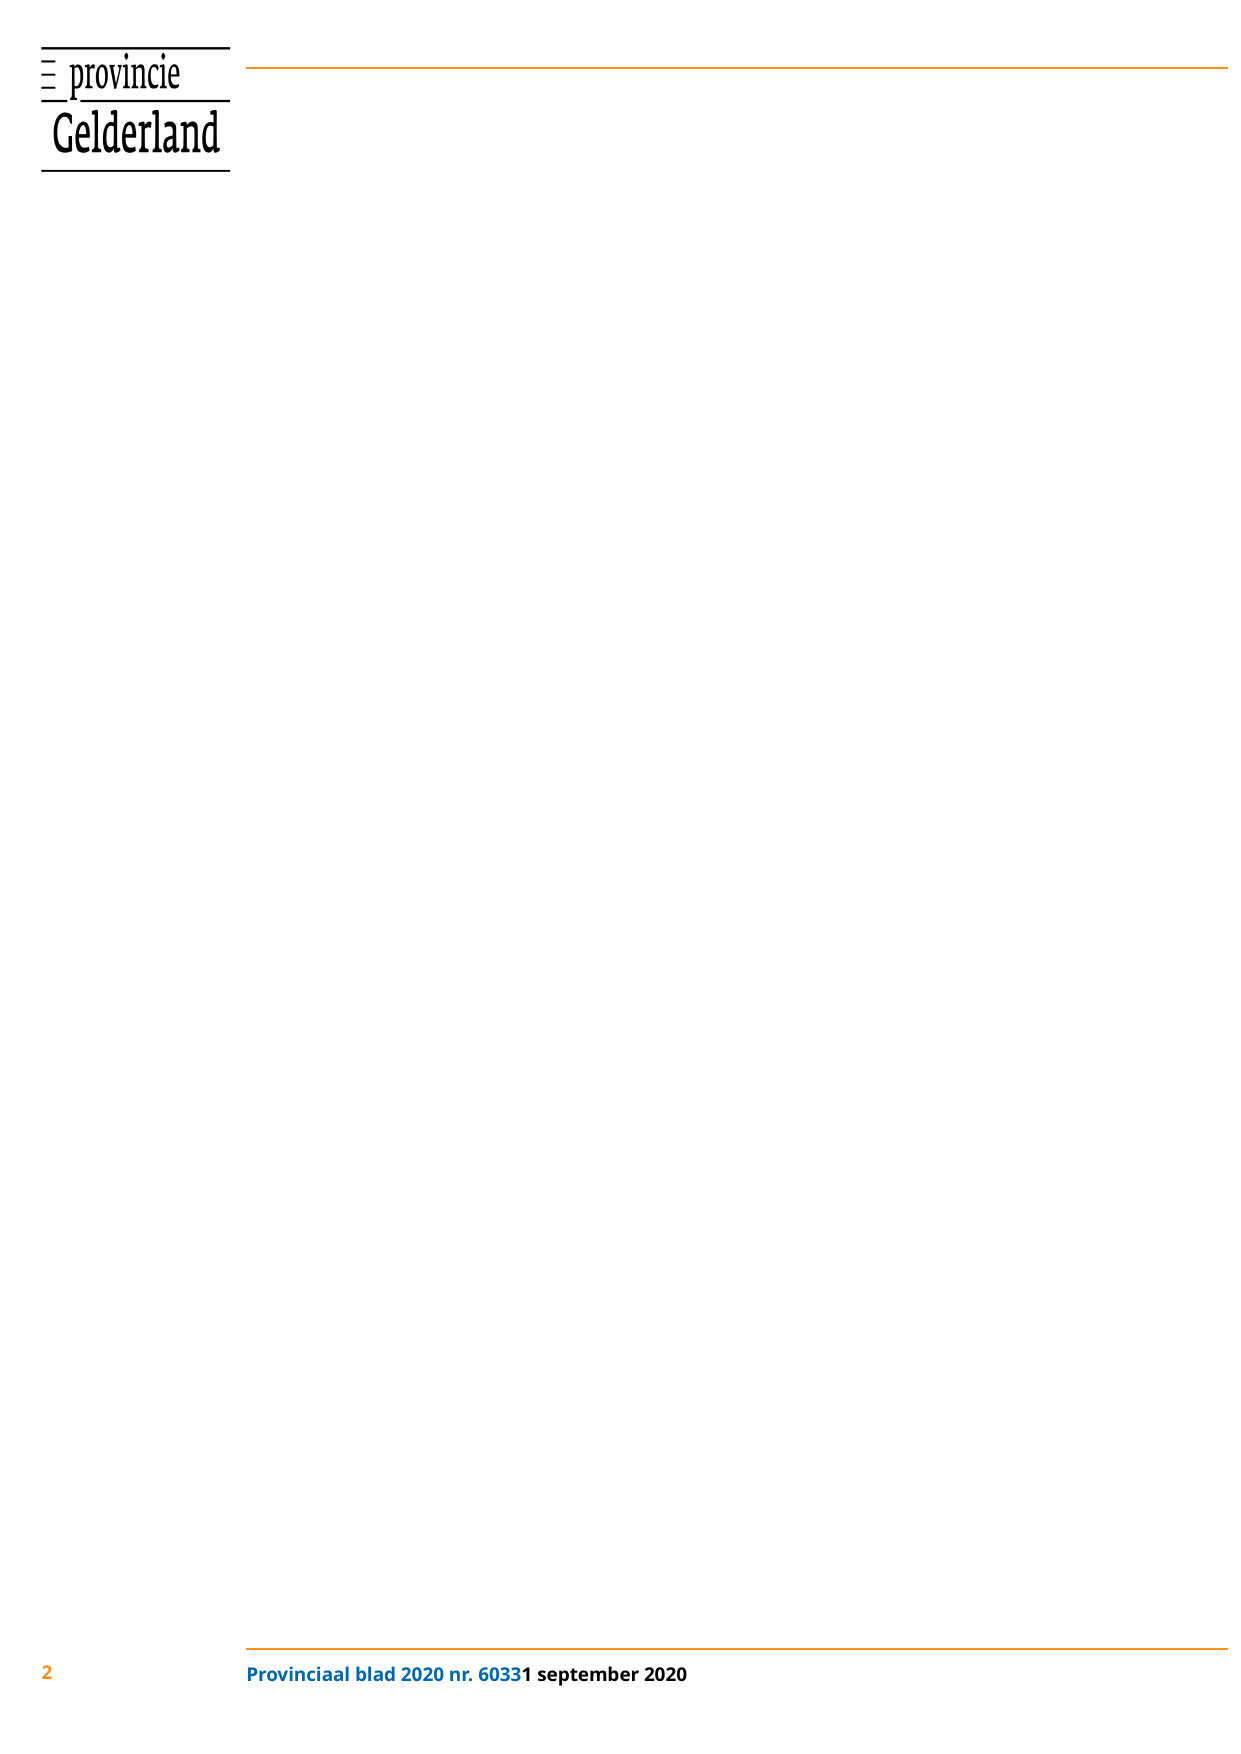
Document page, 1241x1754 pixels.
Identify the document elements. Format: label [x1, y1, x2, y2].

picture [41, 47, 231, 172]
